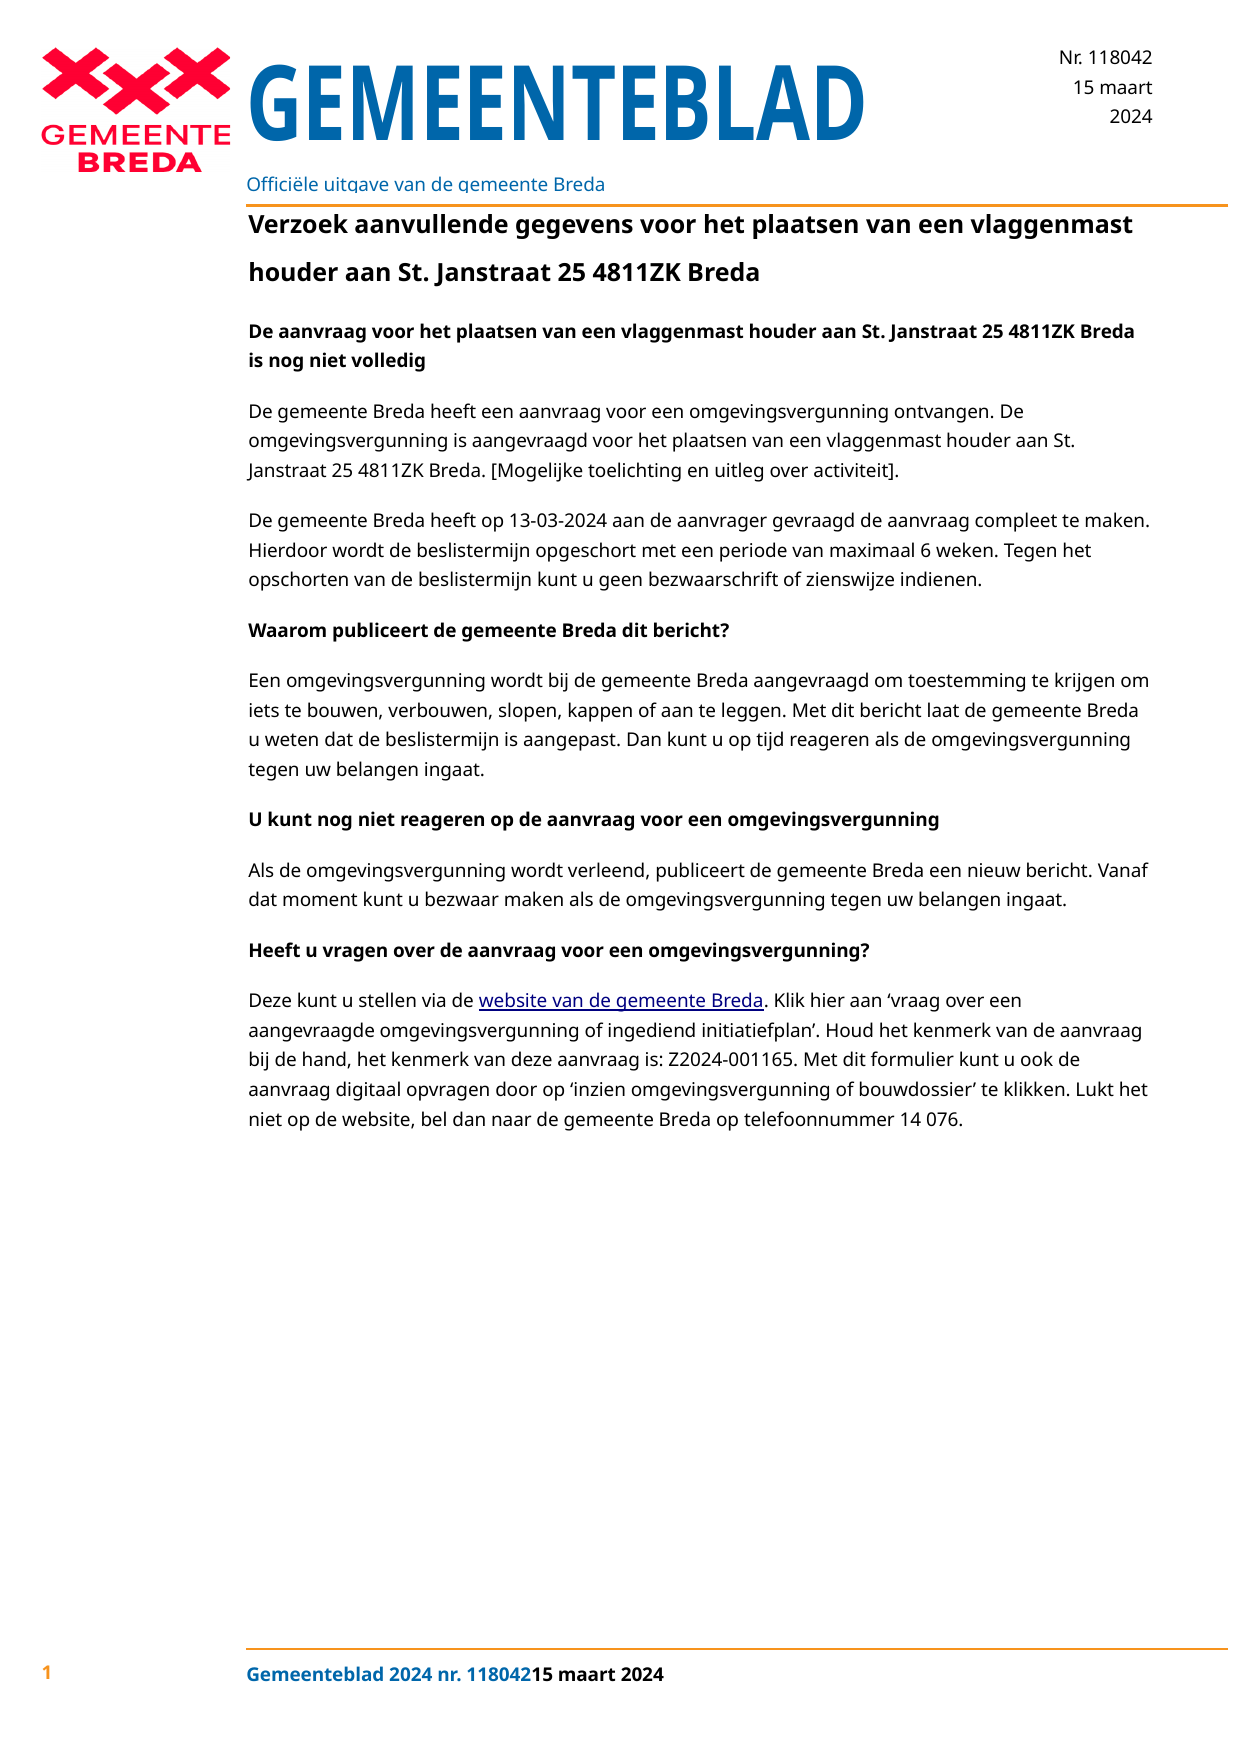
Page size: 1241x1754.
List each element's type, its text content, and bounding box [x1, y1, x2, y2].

text Deze kunt u stellen via de website van de gemeente Breda. Klik hier aan ‘vraag over een aangevraagde omgevingsvergunning of ingediend initiatiefplan’. Houd het kenmerk van de aanvraag bij de hand, het kenmerk van deze aanvraag is: Z2024-001165. Met dit formulier kunt u ook de aanvraag digitaal opvragen door op ‘inzien omgevingsvergunning of bouwdossier’ te klikken. Lukt het niet op de website, bel dan naar de gemeente Breda op telefoonnummer 14 076. [248, 987, 1152, 1132]
text U kunt nog niet reageren op de aanvraag voor een omgevingsvergunning [248, 807, 1152, 832]
picture [41, 47, 231, 172]
text De gemeente Breda heeft een aanvraag voor een omgevingsvergunning ontvangen. De omgevingsvergunning is aangevraagd voor het plaatsen van een vlaggenmast houder aan St. Janstraat 25 4811ZK Breda. [Mogelijke toelichting en uitleg over activiteit]. [248, 398, 1152, 483]
text De gemeente Breda heeft op 13-03-2024 aan de aanvrager gevraagd de aanvraag compleet te maken. Hierdoor wordt de beslistermijn opgeschort met een periode van maximaal 6 weken. Tegen het opschorten van de beslistermijn kunt u geen bezwaarschrift of zienswijze indienen. [248, 507, 1152, 592]
text Waarom publiceert de gemeente Breda dit bericht? [248, 617, 1152, 643]
text Heeft u vragen over de aanvraag voor een omgevingsvergunning? [248, 937, 1152, 963]
text Verzoek aanvullende gegevens voor het plaatsen van een vlaggenmast houder aan St. Janstraat 25 4811ZK Breda [248, 207, 1152, 288]
text Een omgevingsvergunning wordt bij de gemeente Breda aangevraagd om toestemming te krijgen om iets te bouwen, verbouwen, slopen, kappen of aan te leggen. Met dit bericht laat de gemeente Breda u weten dat de beslistermijn is aangepast. Dan kunt u op tijd reageren als de omgevingsvergunning tegen uw belangen ingaat. [248, 667, 1152, 782]
text Als de omgevingsvergunning wordt verleend, publiceert de gemeente Breda een nieuw bericht. Vanaf dat moment kunt u bezwaar maken als de omgevingsvergunning tegen uw belangen ingaat. [248, 857, 1152, 912]
text De aanvraag voor het plaatsen van een vlaggenmast houder aan St. Janstraat 25 4811ZK Breda is nog niet volledig [248, 318, 1152, 373]
